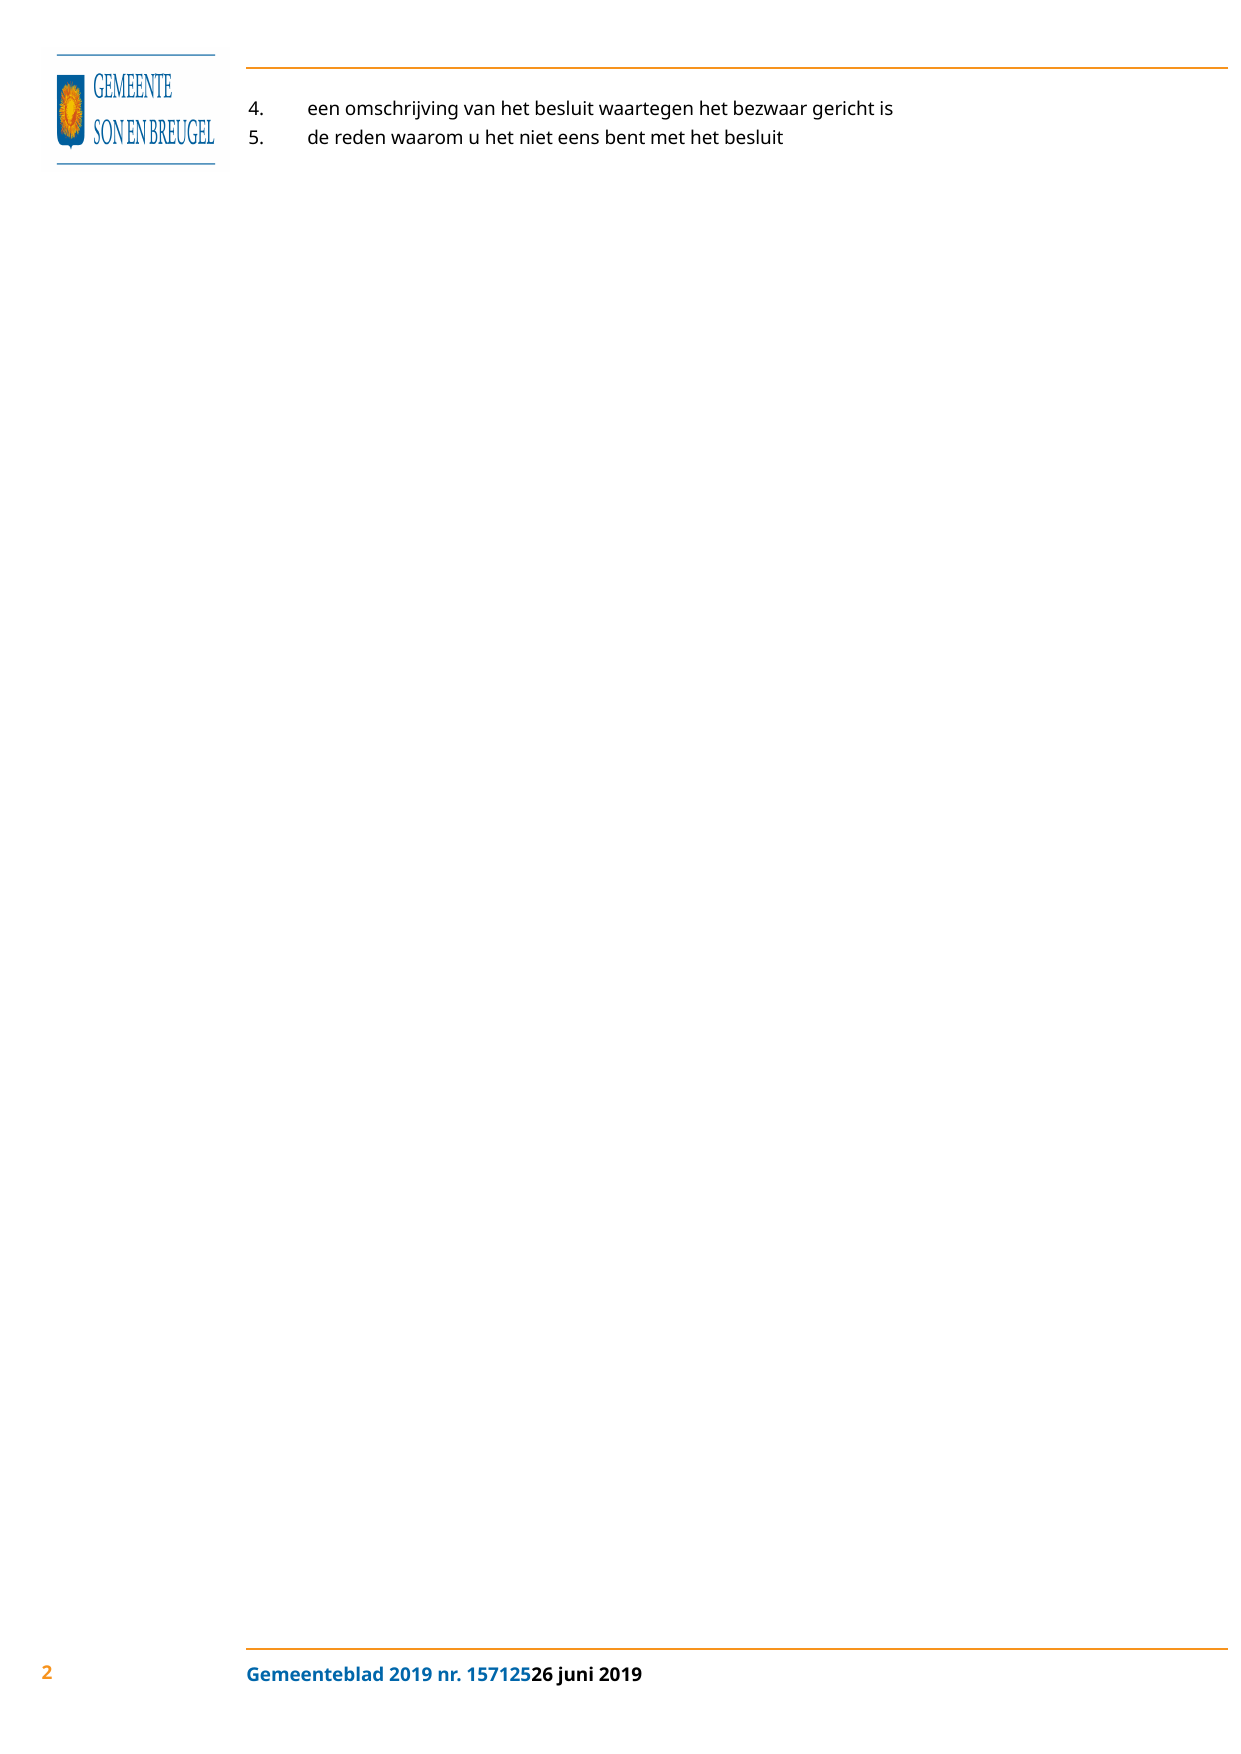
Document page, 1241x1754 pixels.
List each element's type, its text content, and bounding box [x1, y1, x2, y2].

picture [41, 47, 231, 172]
list een omschrijving van het besluit waartegen het bezwaar gericht is [248, 95, 1152, 121]
list de reden waarom u het niet eens bent met het besluit [248, 124, 1152, 150]
